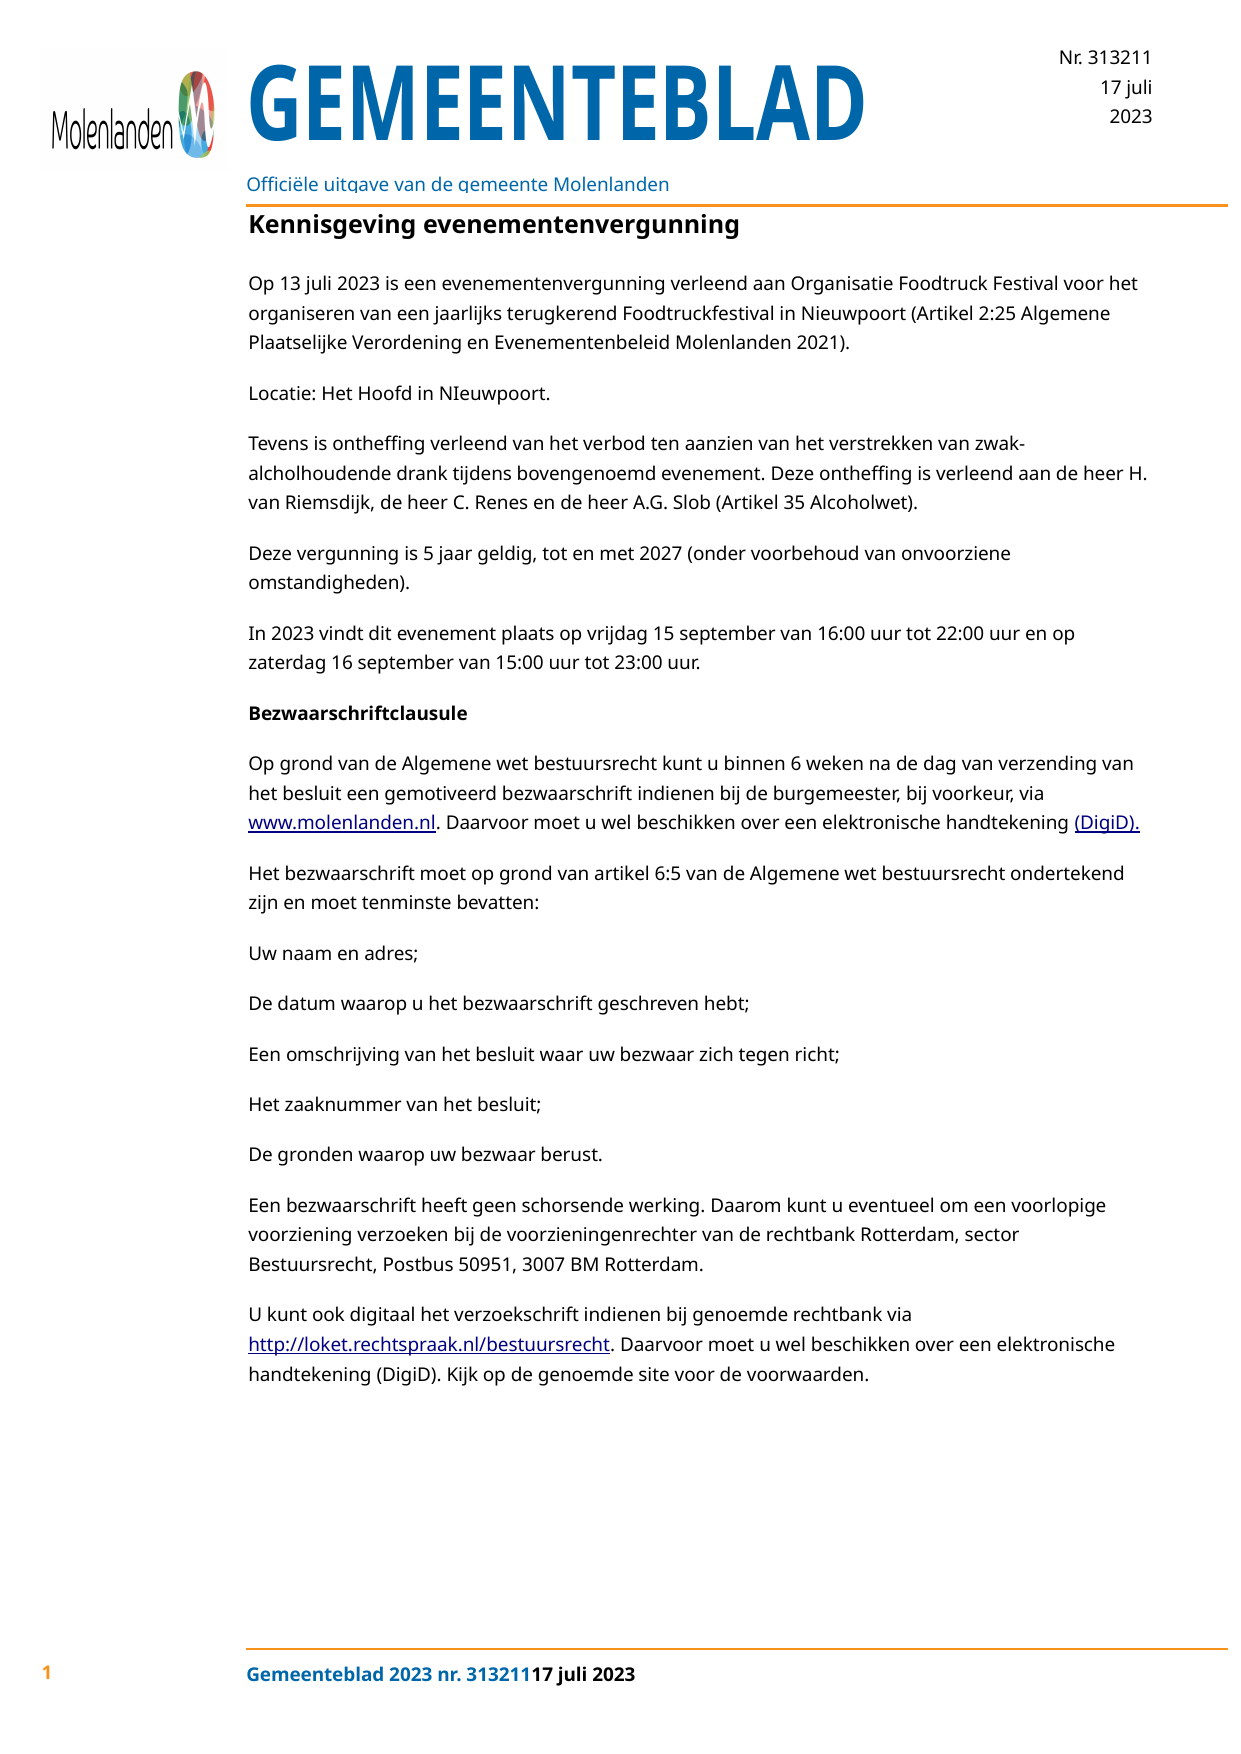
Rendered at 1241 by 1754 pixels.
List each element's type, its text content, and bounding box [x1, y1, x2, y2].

text Op 13 juli 2023 is een evenementenvergunning verleend aan Organisatie Foodtruck Festival voor het organiseren van een jaarlijks terugkerend Foodtruckfestival in Nieuwpoort (Artikel 2:25 Algemene Plaatselijke Verordening en Evenementenbeleid Molenlanden 2021). [248, 270, 1152, 355]
text Uw naam en adres; [248, 940, 1152, 966]
text De datum waarop u het bezwaarschrift geschreven hebt; [248, 990, 1152, 1016]
text Tevens is ontheffing verleend van het verbod ten aanzien van het verstrekken van zwak-alcholhoudende drank tijdens bovengenoemd evenement. Deze ontheffing is verleend aan de heer H. van Riemsdijk, de heer C. Renes en de heer A.G. Slob (Artikel 35 Alcoholwet). [248, 430, 1152, 515]
text Een omschrijving van het besluit waar uw bezwaar zich tegen richt; [248, 1041, 1152, 1066]
text In 2023 vindt dit evenement plaats op vrijdag 15 september van 16:00 uur tot 22:00 uur en op zaterdag 16 september van 15:00 uur tot 23:00 uur. [248, 620, 1152, 675]
text Het zaaknummer van het besluit; [248, 1091, 1152, 1117]
text Een bezwaarschrift heeft geen schorsende werking. Daarom kunt u eventueel om een voorlopige voorziening verzoeken bij de voorzieningenrechter van de rechtbank Rotterdam, sector Bestuursrecht, Postbus 50951, 3007 BM Rotterdam. [248, 1192, 1152, 1277]
text Locatie: Het Hoofd in NIeuwpoort. [248, 380, 1152, 406]
text Bezwaarschriftclausule [248, 700, 1152, 726]
picture [41, 47, 231, 172]
text Deze vergunning is 5 jaar geldig, tot en met 2027 (onder voorbehoud van onvoorziene omstandigheden). [248, 540, 1152, 595]
text U kunt ook digitaal het verzoekschrift indienen bij genoemde rechtbank via http://loket.rechtspraak.nl/bestuursrecht. Daarvoor moet u wel beschikken over een elektronische handtekening (DigiD). Kijk op de genoemde site voor de voorwaarden. [248, 1302, 1152, 1386]
text Op grond van de Algemene wet bestuursrecht kunt u binnen 6 weken na de dag van verzending van het besluit een gemotiveerd bezwaarschrift indienen bij de burgemeester, bij voorkeur, via www.molenlanden.nl. Daarvoor moet u wel beschikken over een elektronische handtekening (DigiD). [248, 750, 1152, 835]
text Kennisgeving evenementenvergunning [248, 207, 1152, 241]
text De gronden waarop uw bezwaar berust. [248, 1142, 1152, 1167]
text Het bezwaarschrift moet op grond van artikel 6:5 van de Algemene wet bestuursrecht ondertekend zijn en moet tenminste bevatten: [248, 860, 1152, 915]
